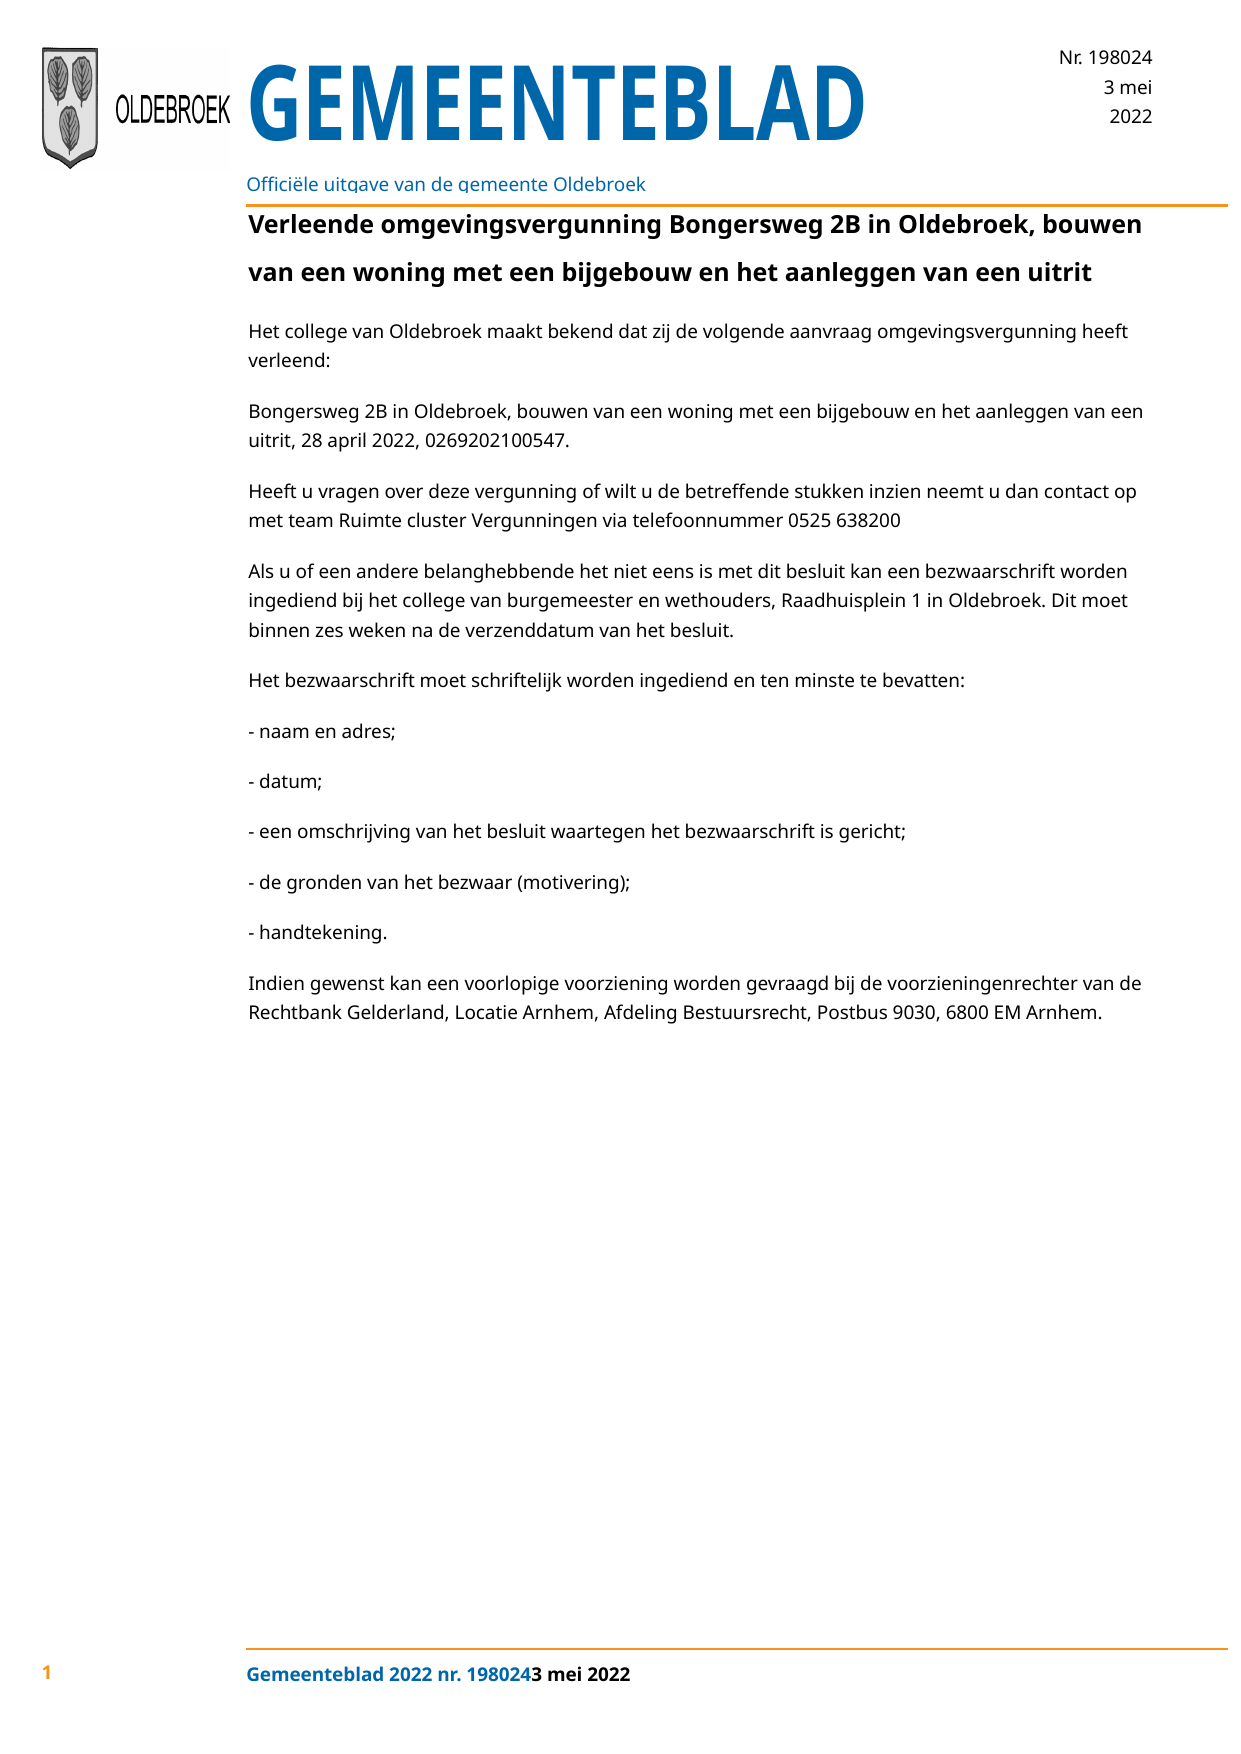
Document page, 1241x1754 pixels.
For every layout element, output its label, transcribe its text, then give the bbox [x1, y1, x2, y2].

text Als u of een andere belanghebbende het niet eens is met dit besluit kan een bezwaarschrift worden ingediend bij het college van burgemeester en wethouders, Raadhuisplein 1 in Oldebroek. Dit moet binnen zes weken na de verzenddatum van het besluit. [248, 558, 1152, 643]
text Bongersweg 2B in Oldebroek, bouwen van een woning met een bijgebouw en het aanleggen van een uitrit, 28 april 2022, 0269202100547. [248, 398, 1152, 453]
text Het college van Oldebroek maakt bekend dat zij de volgende aanvraag omgevingsvergunning heeft verleend: [248, 318, 1152, 373]
text - de gronden van het bezwaar (motivering); [248, 869, 1152, 895]
text Het bezwaarschrift moet schriftelijk worden ingediend en ten minste te bevatten: [248, 667, 1152, 693]
text - naam en adres; [248, 718, 1152, 744]
text Verleende omgevingsvergunning Bongersweg 2B in Oldebroek, bouwen van een woning met een bijgebouw en het aanleggen van een uitrit [248, 207, 1152, 288]
text Heeft u vragen over deze vergunning of wilt u de betreffende stukken inzien neemt u dan contact op met team Ruimte cluster Vergunningen via telefoonnummer 0525 638200 [248, 478, 1152, 533]
text - handtekening. [248, 919, 1152, 945]
text - een omschrijving van het besluit waartegen het bezwaarschrift is gericht; [248, 819, 1152, 844]
picture [41, 47, 231, 172]
text Indien gewenst kan een voorlopige voorziening worden gevraagd bij de voorzieningenrechter van de Rechtbank Gelderland, Locatie Arnhem, Afdeling Bestuursrecht, Postbus 9030, 6800 EM Arnhem. [248, 970, 1152, 1025]
text - datum; [248, 768, 1152, 794]
